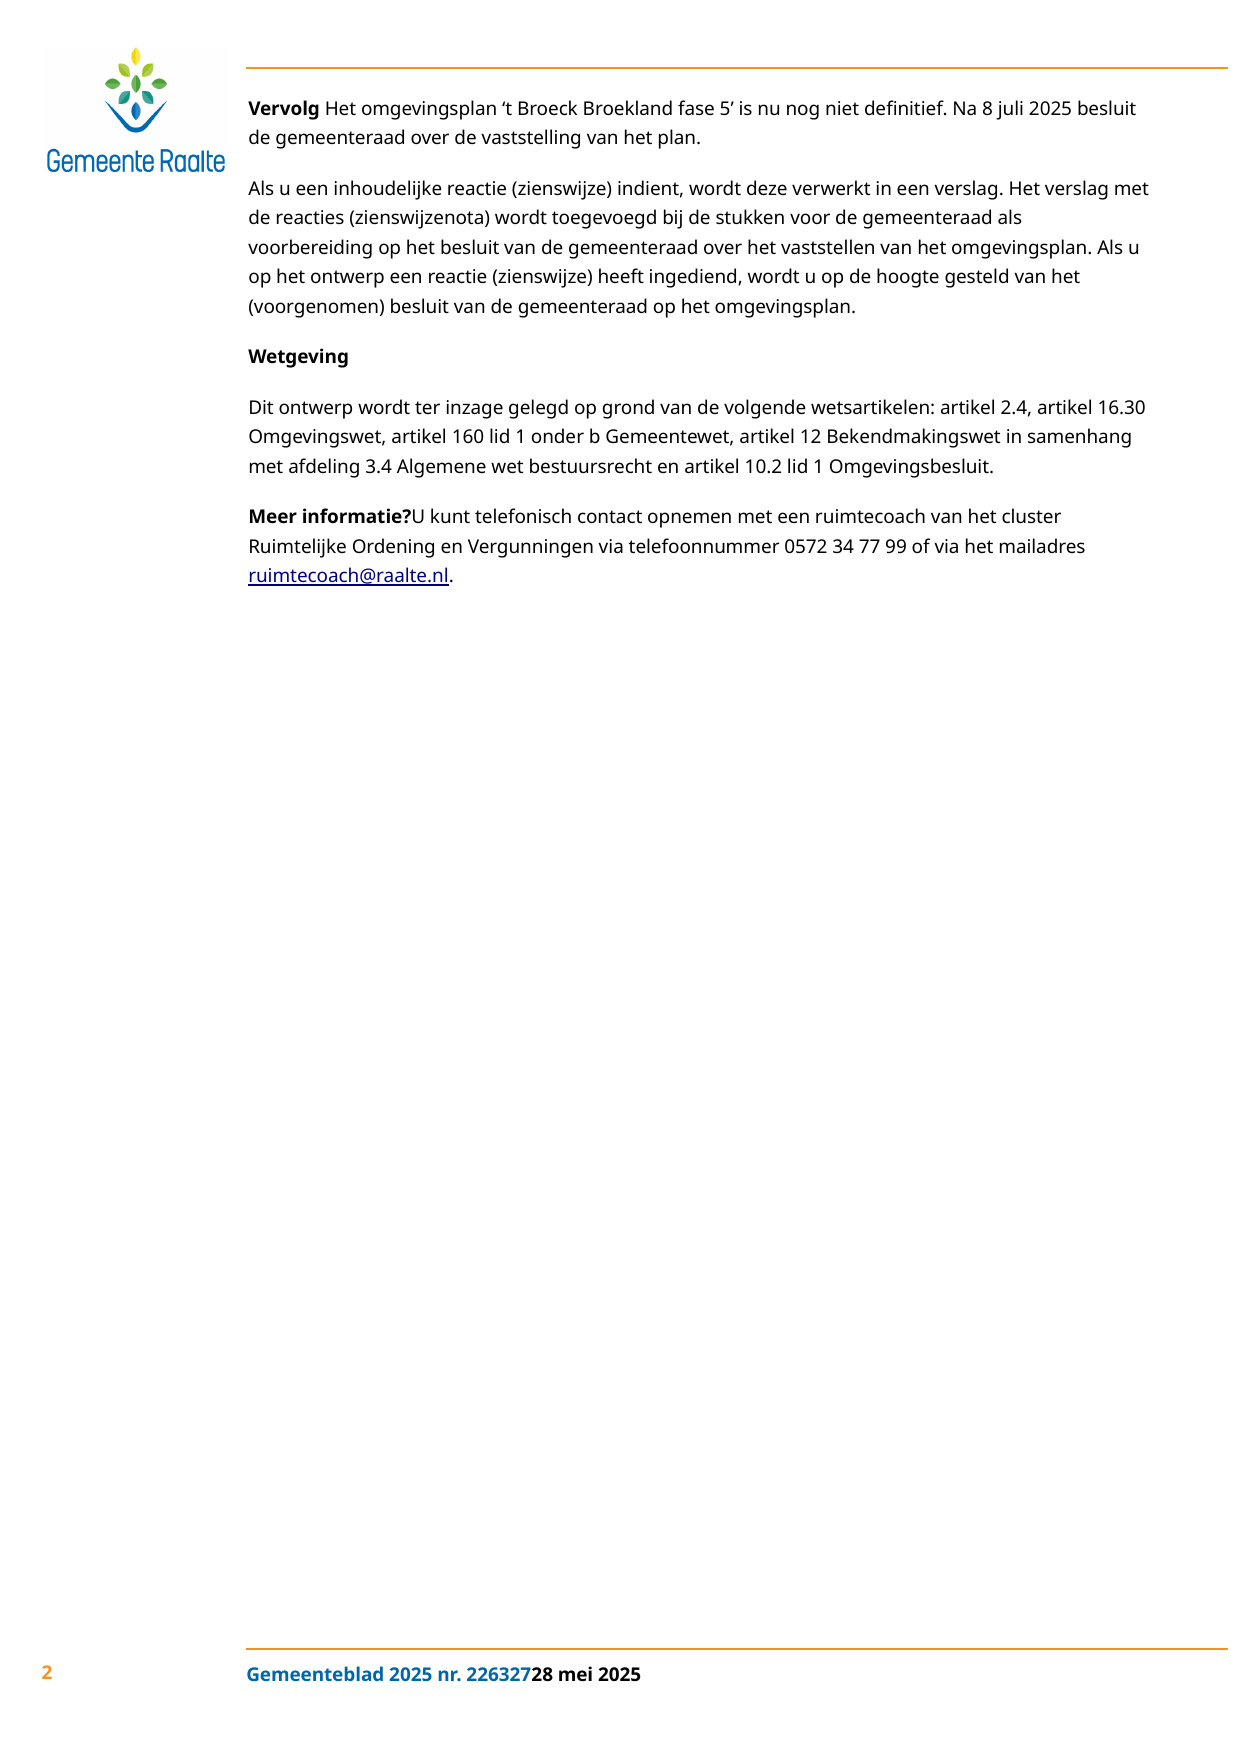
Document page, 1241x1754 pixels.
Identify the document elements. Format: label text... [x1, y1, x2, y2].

text Als u een inhoudelijke reactie (zienswijze) indient, wordt deze verwerkt in een verslag. Het verslag met de reacties (zienswijzenota) wordt toegevoegd bij de stukken voor de gemeenteraad als voorbereiding op het besluit van de gemeenteraad over het vaststellen van het omgevingsplan. Als u op het ontwerp een reactie (zienswijze) heeft ingediend, wordt u op de hoogte gesteld van het (voorgenomen) besluit van de gemeenteraad op het omgevingsplan. [248, 175, 1152, 319]
picture [41, 47, 231, 172]
text Meer informatie?U kunt telefonisch contact opnemen met een ruimtecoach van het cluster Ruimtelijke Ordening en Vergunningen via telefoonnummer 0572 34 77 99 of via het mailadres ruimtecoach@raalte.nl. [248, 503, 1152, 588]
text Vervolg Het omgevingsplan ‘t Broeck Broekland fase 5’ is nu nog niet definitief. Na 8 juli 2025 besluit de gemeenteraad over de vaststelling van het plan. [248, 95, 1152, 150]
text Wetgeving [248, 343, 1152, 369]
text Dit ontwerp wordt ter inzage gelegd op grond van de volgende wetsartikelen: artikel 2.4, artikel 16.30 Omgevingswet, artikel 160 lid 1 onder b Gemeentewet, artikel 12 Bekendmakingswet in samenhang met afdeling 3.4 Algemene wet bestuursrecht en artikel 10.2 lid 1 Omgevingsbesluit. [248, 394, 1152, 479]
